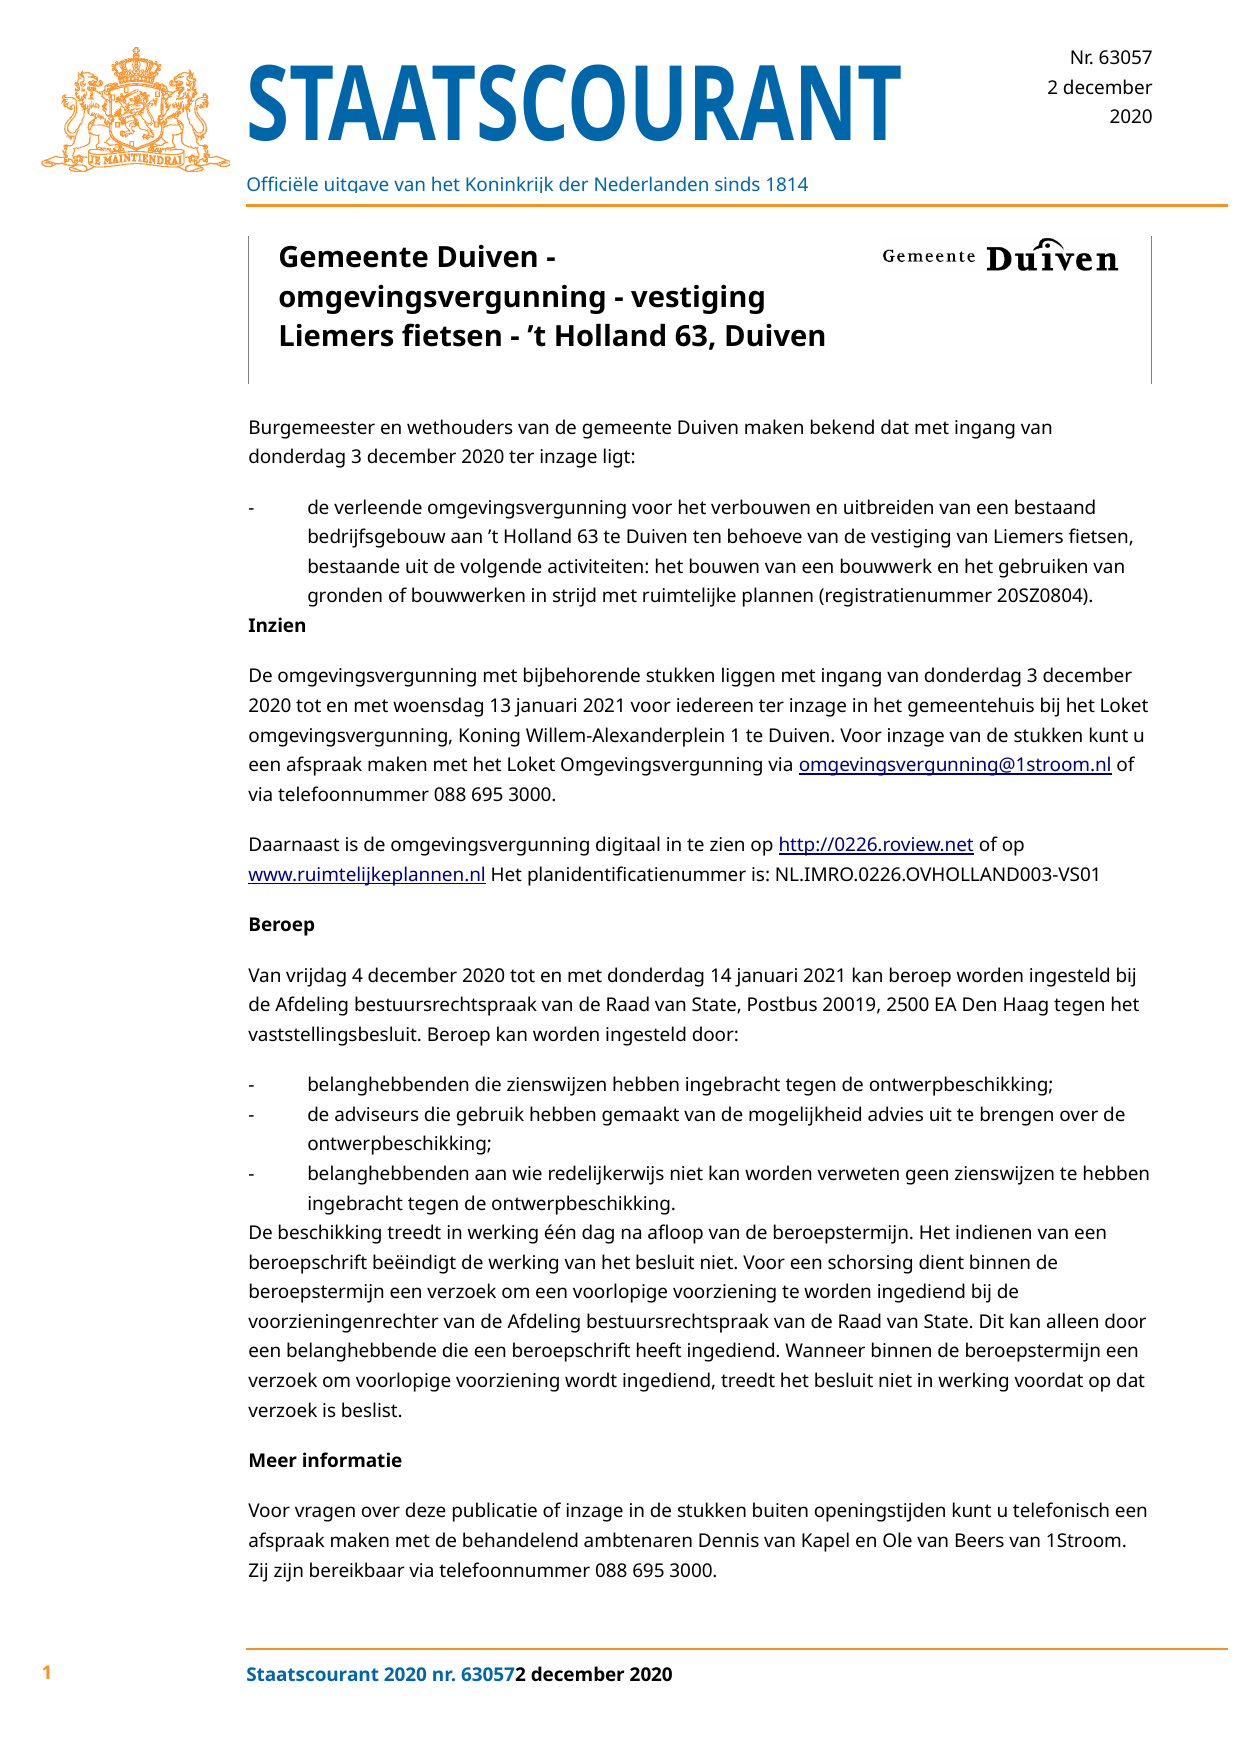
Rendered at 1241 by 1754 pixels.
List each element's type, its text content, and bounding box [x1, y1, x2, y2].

list de verleende omgevingsvergunning voor het verbouwen en uitbreiden van een bestaand bedrijfsgebouw aan ’t Holland 63 te Duiven ten behoeve van de vestiging van Liemers fietsen, bestaande uit de volgende activiteiten: het bouwen van een bouwwerk en het gebruiken van gronden of bouwwerken in strijd met ruimtelijke plannen (registratienummer 20SZ0804). [248, 494, 1152, 608]
text De beschikking treedt in werking één dag na afloop van de beroepstermijn. Het indienen van een beroepschrift beëindigt de werking van het besluit niet. Voor een schorsing dient binnen de beroepstermijn een verzoek om een voorlopige voorziening te worden ingediend bij de voorzieningenrechter van de Afdeling bestuursrechtspraak van de Raad van State. Dit kan alleen door een belanghebbende die een beroepschrift heeft ingediend. Wanneer binnen de beroepstermijn een verzoek om voorlopige voorziening wordt ingediend, treedt het besluit niet in werking voordat op dat verzoek is beslist. [248, 1219, 1152, 1423]
list de adviseurs die gebruik hebben gemaakt van de mogelijkheid advies uit te brengen over de ontwerpbeschikking; [248, 1101, 1152, 1156]
table_header [850, 236, 1151, 384]
picture [41, 47, 231, 172]
picture [882, 236, 1119, 271]
text Daarnaast is de omgevingsvergunning digitaal in te zien op http://0226.roview.net of op www.ruimtelijkeplannen.nl Het planidentificatienummer is: NL.IMRO.0226.OVHOLLAND003-VS01 [248, 831, 1152, 887]
table_header Gemeente Duiven - omgevingsvergunning - vestiging Liemers fietsen - ’t Holland 63, Duiven [249, 236, 850, 384]
text Inzien [248, 612, 1152, 638]
list belanghebbenden aan wie redelijkerwijs niet kan worden verweten geen zienswijzen te hebben ingebracht tegen de ontwerpbeschikking. [248, 1160, 1152, 1216]
text Voor vragen over deze publicatie of inzage in de stukken buiten openingstijden kunt u telefonisch een afspraak maken met de behandelend ambtenaren Dennis van Kapel en Ole van Beers van 1Stroom. Zij zijn bereikbaar via telefoonnummer 088 695 3000. [248, 1498, 1152, 1583]
text Burgemeester en wethouders van de gemeente Duiven maken bekend dat met ingang van donderdag 3 december 2020 ter inzage ligt: [248, 414, 1152, 469]
text De omgevingsvergunning met bijbehorende stukken liggen met ingang van donderdag 3 december 2020 tot en met woensdag 13 januari 2021 voor iedereen ter inzage in het gemeentehuis bij het Loket omgevingsvergunning, Koning Willem-Alexanderplein 1 te Duiven. Voor inzage van de stukken kunt u een afspraak maken met het Loket Omgevingsvergunning via omgevingsvergunning@1stroom.nl of via telefoonnummer 088 695 3000. [248, 663, 1152, 807]
list belanghebbenden die zienswijzen hebben ingebracht tegen de ontwerpbeschikking; [248, 1071, 1152, 1097]
text Van vrijdag 4 december 2020 tot en met donderdag 14 januari 2021 kan beroep worden ingesteld bij de Afdeling bestuursrechtspraak van de Raad van State, Postbus 20019, 2500 EA Den Haag tegen het vaststellingsbesluit. Beroep kan worden ingesteld door: [248, 962, 1152, 1047]
text Meer informatie [248, 1447, 1152, 1473]
text Beroep [248, 911, 1152, 937]
